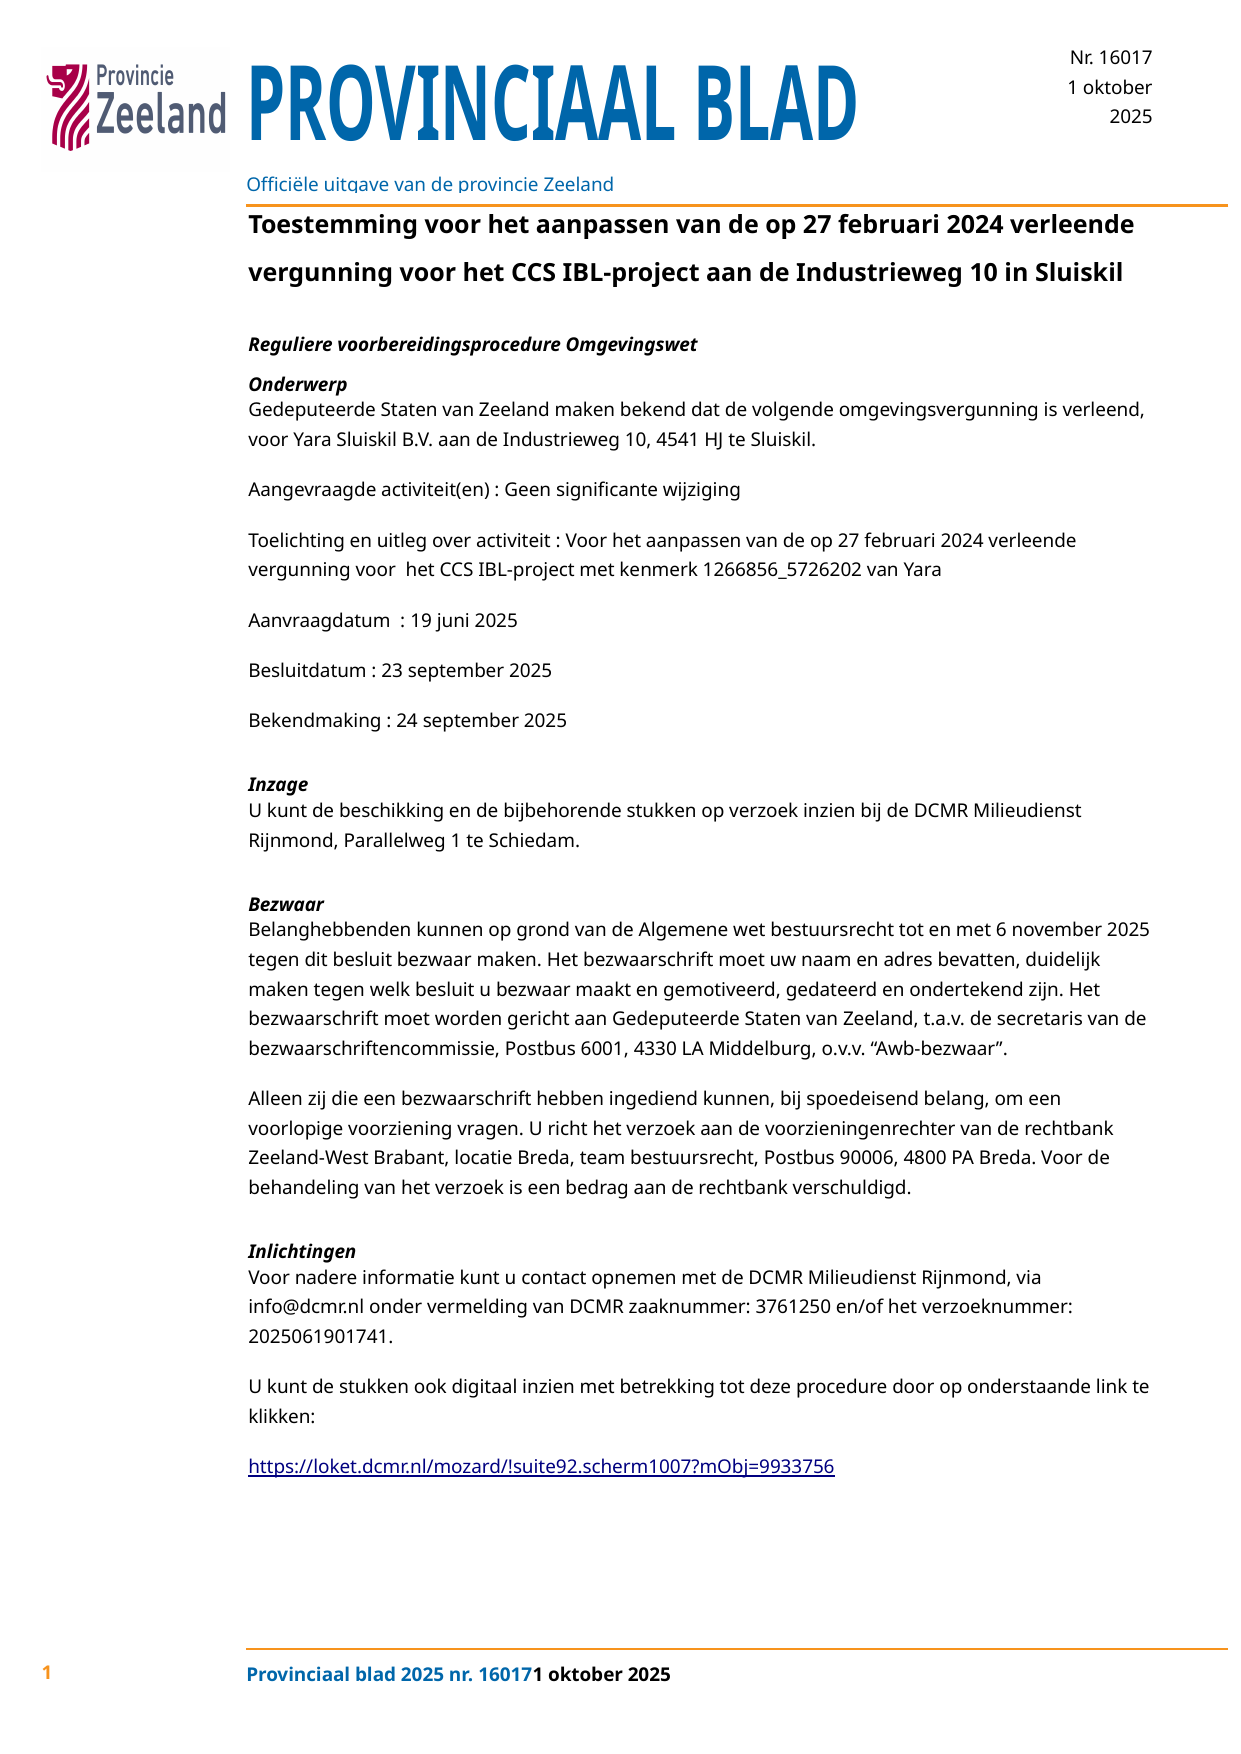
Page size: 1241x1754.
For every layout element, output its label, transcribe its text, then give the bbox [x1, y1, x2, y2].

text Toelichting en uitleg over activiteit : Voor het aanpassen van de op 27 februari 2024 verleende vergunning voor het CCS IBL-project met kenmerk 1266856_5726202 van Yara [248, 527, 1152, 582]
text Gedeputeerde Staten van Zeeland maken bekend dat de volgende omgevingsvergunning is verleend, voor Yara Sluiskil B.V. aan de Industrieweg 10, 4541 HJ te Sluiskil. [248, 396, 1152, 452]
text Inzage [248, 772, 1152, 797]
text U kunt de beschikking en de bijbehorende stukken op verzoek inzien bij de DCMR Milieudienst Rijnmond, Parallelweg 1 te Schiedam. [248, 797, 1152, 853]
text Bekendmaking : 24 september 2025 [248, 708, 1152, 733]
text Toestemming voor het aanpassen van de op 27 februari 2024 verleende vergunning voor het CCS IBL-project aan de Industrieweg 10 in Sluiskil [248, 207, 1152, 288]
text Aanvraagdatum : 19 juni 2025 [248, 607, 1152, 633]
text Inlichtingen [248, 1238, 1152, 1264]
text Reguliere voorbereidingsprocedure Omgevingswet [248, 331, 1152, 357]
text Aangevraagde activiteit(en) : Geen significante wijziging [248, 476, 1152, 502]
text Onderwerp [248, 371, 1152, 396]
text https://loket.dcmr.nl/mozard/!suite92.scherm1007?mObj=9933756 [248, 1453, 1152, 1479]
picture [41, 47, 231, 172]
text Belanghebbenden kunnen op grond van de Algemene wet bestuursrecht tot en met 6 november 2025 tegen dit besluit bezwaar maken. Het bezwaarschrift moet uw naam en adres bevatten, duidelijk maken tegen welk besluit u bezwaar maakt en gemotiveerd, gedateerd en ondertekend zijn. Het bezwaarschrift moet worden gericht aan Gedeputeerde Staten van Zeeland, t.a.v. de secretaris van de bezwaarschriftencommissie, Postbus 6001, 4330 LA Middelburg, o.v.v. “Awb-bezwaar”. [248, 917, 1152, 1061]
text Alleen zij die een bezwaarschrift hebben ingediend kunnen, bij spoedeisend belang, om een voorlopige voorziening vragen. U richt het verzoek aan de voorzieningenrechter van de rechtbank Zeeland-West Brabant, locatie Breda, team bestuursrecht, Postbus 90006, 4800 PA Breda. Voor de behandeling van het verzoek is een bedrag aan de rechtbank verschuldigd. [248, 1085, 1152, 1200]
text Besluitdatum : 23 september 2025 [248, 657, 1152, 683]
text Bezwaar [248, 891, 1152, 917]
text Voor nadere informatie kunt u contact opnemen met de DCMR Milieudienst Rijnmond, via info@dcmr.nl onder vermelding van DCMR zaaknummer: 3761250 en/of het verzoeknummer: 2025061901741. [248, 1264, 1152, 1349]
text U kunt de stukken ook digitaal inzien met betrekking tot deze procedure door op onderstaande link te klikken: [248, 1373, 1152, 1429]
